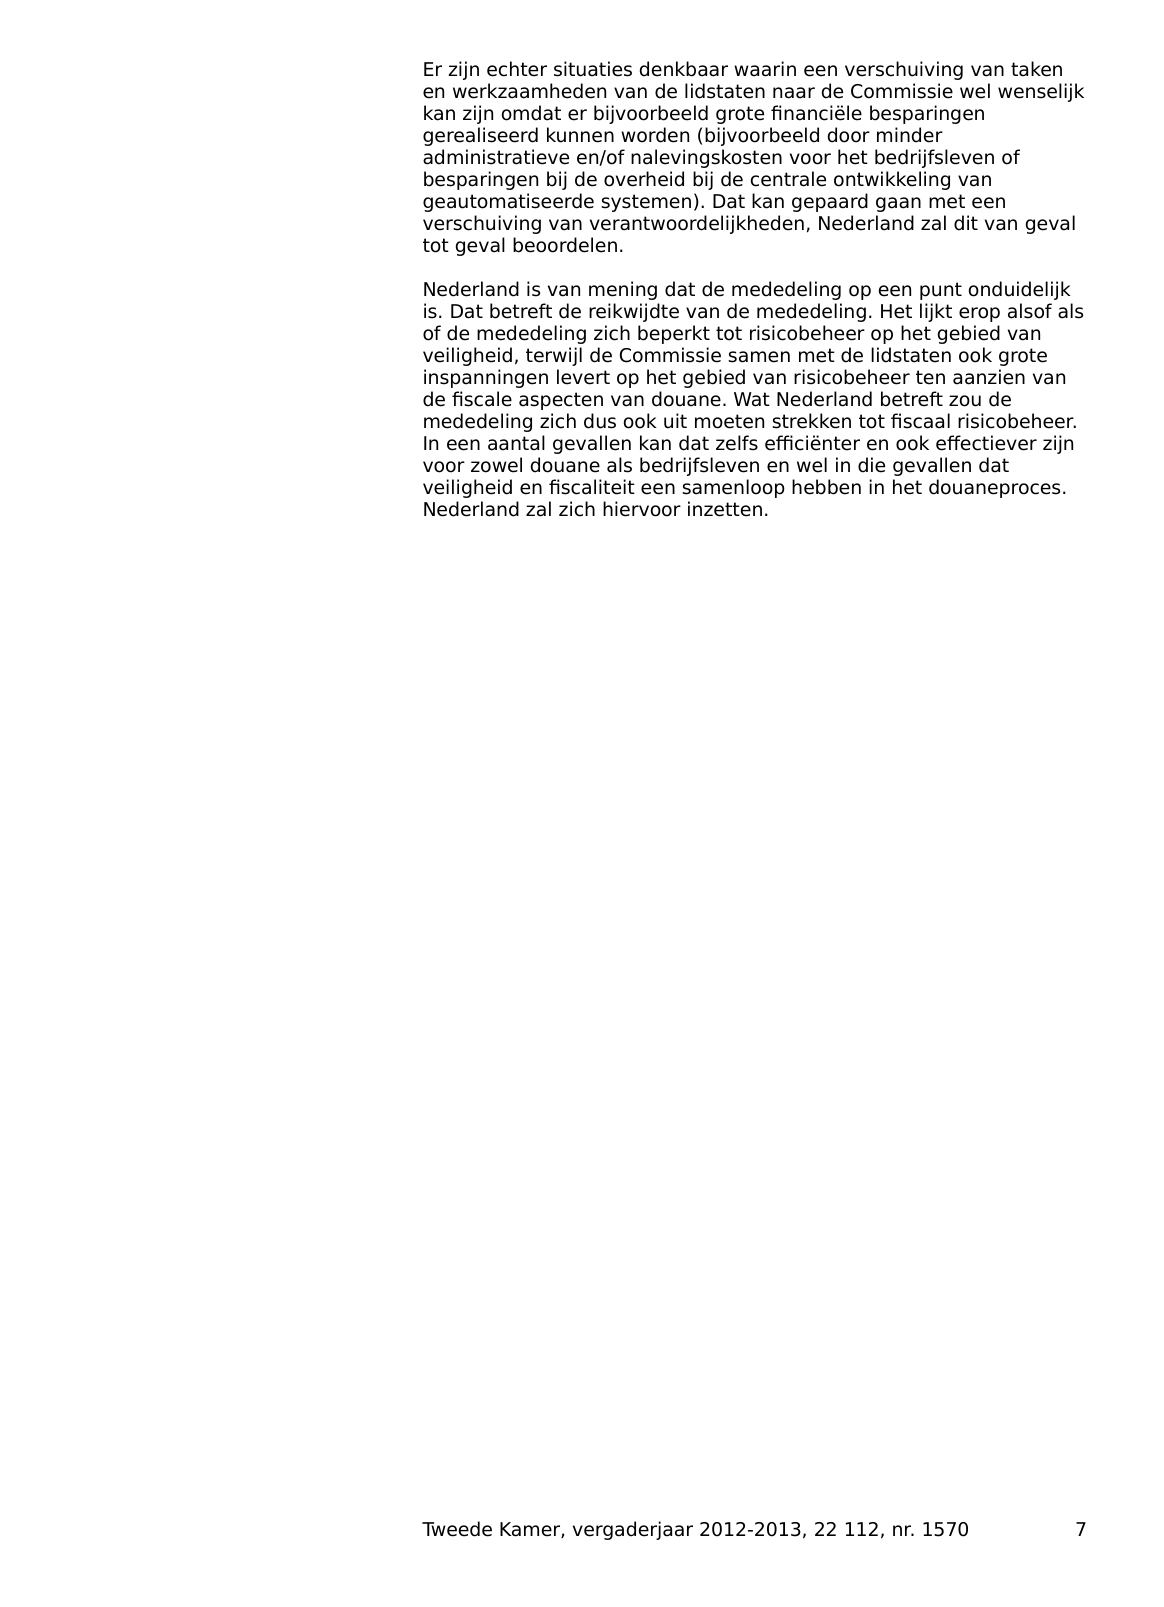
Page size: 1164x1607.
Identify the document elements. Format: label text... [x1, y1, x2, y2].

text Nederland is van mening dat de mededeling op een punt onduidelijk is. Dat betreft de reikwijdte van de mededeling. Het lijkt erop alsof als of de mededeling zich beperkt tot risicobeheer op het gebied van veiligheid, terwijl de Commissie samen met de lidstaten ook grote inspanningen levert op het gebied van risicobeheer ten aanzien van de fiscale aspecten van douane. Wat Nederland betreft zou de mededeling zich dus ook uit moeten strekken tot fiscaal risicobeheer. In een aantal gevallen kan dat zelfs efficiënter en ook effectiever zijn voor zowel douane als bedrijfsleven en wel in die gevallen dat veiligheid en fiscaliteit een samenloop hebben in het douaneproces. Nederland zal zich hiervoor inzetten. [422, 279, 1087, 521]
text Er zijn echter situaties denkbaar waarin een verschuiving van taken en werkzaamheden van de lidstaten naar de Commissie wel wenselijk kan zijn omdat er bijvoorbeeld grote financiële besparingen gerealiseerd kunnen worden (bijvoorbeeld door minder administratieve en/of nalevingskosten voor het bedrijfsleven of besparingen bij de overheid bij de centrale ontwikkeling van geautomatiseerde systemen). Dat kan gepaard gaan met een verschuiving van verantwoordelijkheden, Nederland zal dit van geval tot geval beoordelen. [422, 59, 1087, 257]
